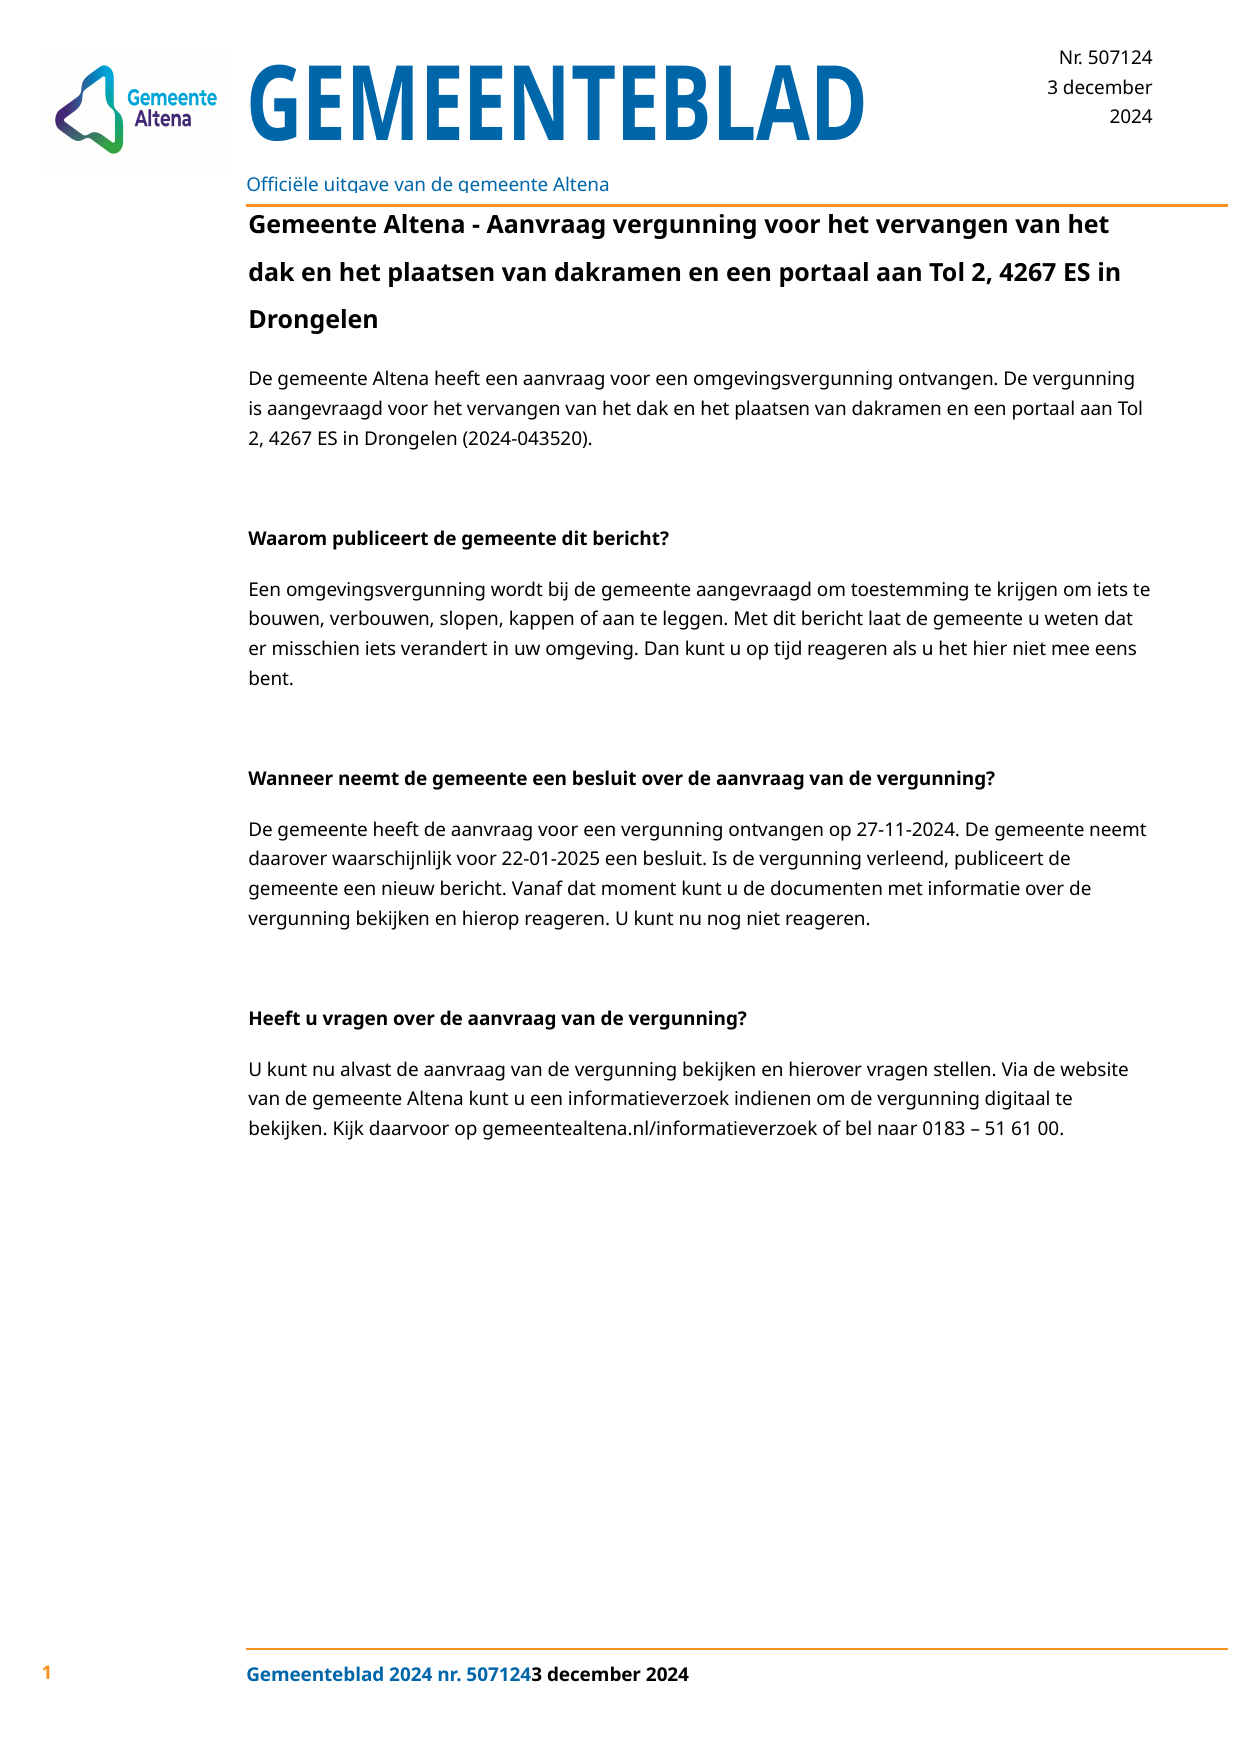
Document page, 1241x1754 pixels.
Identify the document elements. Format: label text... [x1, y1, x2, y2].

text Wanneer neemt de gemeente een besluit over de aanvraag van de vergunning? [248, 766, 1152, 791]
picture [41, 47, 231, 172]
text U kunt nu alvast de aanvraag van de vergunning bekijken en hierover vragen stellen. Via de website van de gemeente Altena kunt u een informatieverzoek indienen om de vergunning digitaal te bekijken. Kijk daarvoor op gemeentealtena.nl/informatieverzoek of bel naar 0183 – 51 61 00. [248, 1056, 1152, 1141]
text Waarom publiceert de gemeente dit bericht? [248, 526, 1152, 551]
text Een omgevingsvergunning wordt bij de gemeente aangevraagd om toestemming te krijgen om iets te bouwen, verbouwen, slopen, kappen of aan te leggen. Met dit bericht laat de gemeente u weten dat er misschien iets verandert in uw omgeving. Dan kunt u op tijd reageren als u het hier niet mee eens bent. [248, 576, 1152, 690]
text Heeft u vragen over de aanvraag van de vergunning? [248, 1006, 1152, 1031]
text De gemeente heeft de aanvraag voor een vergunning ontvangen op 27-11-2024. De gemeente neemt daarover waarschijnlijk voor 22-01-2025 een besluit. Is de vergunning verleend, publiceert de gemeente een nieuw bericht. Vanaf dat moment kunt u de documenten met informatie over de vergunning bekijken en hierop reageren. U kunt nu nog niet reageren. [248, 816, 1152, 930]
text De gemeente Altena heeft een aanvraag voor een omgevingsvergunning ontvangen. De vergunning is aangevraagd voor het vervangen van het dak en het plaatsen van dakramen en een portaal aan Tol 2, 4267 ES in Drongelen (2024-043520). [248, 366, 1152, 450]
text Gemeente Altena - Aanvraag vergunning voor het vervangen van het dak en het plaatsen van dakramen en een portaal aan Tol 2, 4267 ES in Drongelen [248, 207, 1152, 336]
